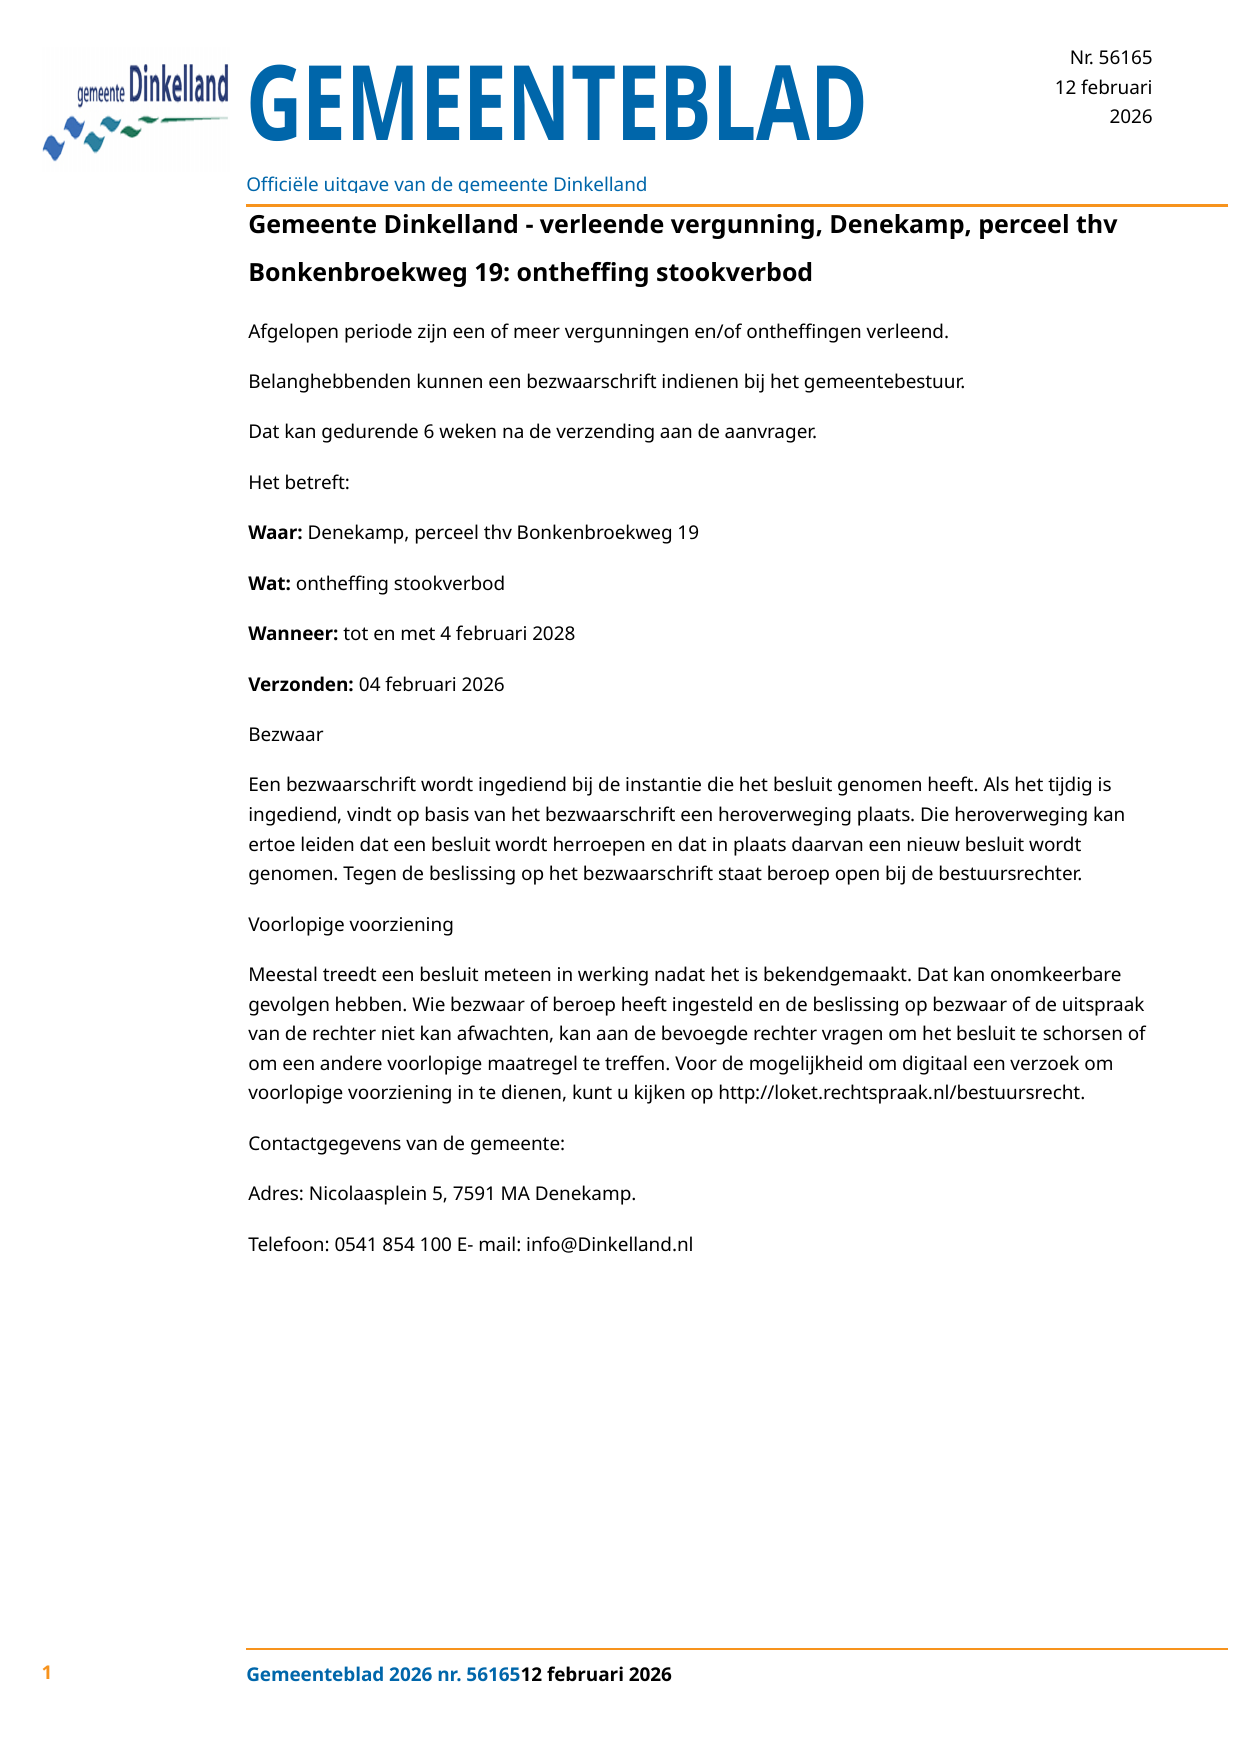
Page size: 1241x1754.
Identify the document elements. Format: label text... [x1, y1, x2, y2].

text Contactgegevens van de gemeente: [248, 1130, 1152, 1156]
text Verzonden: 04 februari 2026 [248, 671, 1152, 697]
text Belanghebbenden kunnen een bezwaarschrift indienen bij het gemeentebestuur. [248, 368, 1152, 394]
text Het betreft: [248, 469, 1152, 495]
text Telefoon: 0541 854 100 E- mail: info@Dinkelland.nl [248, 1231, 1152, 1257]
text Adres: Nicolaasplein 5, 7591 MA Denekamp. [248, 1180, 1152, 1206]
text Voorlopige voorziening [248, 911, 1152, 937]
text Afgelopen periode zijn een of meer vergunningen en/of ontheffingen verleend. [248, 318, 1152, 344]
text Wat: ontheffing stookverbod [248, 570, 1152, 596]
text Waar: Denekamp, perceel thv Bonkenbroekweg 19 [248, 519, 1152, 545]
text Meestal treedt een besluit meteen in werking nadat het is bekendgemaakt. Dat kan onomkeerbare gevolgen hebben. Wie bezwaar of beroep heeft ingesteld en de beslissing op bezwaar of de uitspraak van de rechter niet kan afwachten, kan aan de bevoegde rechter vragen om het besluit te schorsen of om een andere voorlopige maatregel te treffen. Voor de mogelijkheid om digitaal een verzoek om voorlopige voorziening in te dienen, kunt u kijken op http://loket.rechtspraak.nl/bestuursrecht. [248, 961, 1152, 1105]
text Bezwaar [248, 721, 1152, 747]
text Een bezwaarschrift wordt ingediend bij de instantie die het besluit genomen heeft. Als het tijdig is ingediend, vindt op basis van het bezwaarschrift een heroverweging plaats. Die heroverweging kan ertoe leiden dat een besluit wordt herroepen en dat in plaats daarvan een nieuw besluit wordt genomen. Tegen de beslissing op het bezwaarschrift staat beroep open bij de bestuursrechter. [248, 772, 1152, 886]
text Gemeente Dinkelland - verleende vergunning, Denekamp, perceel thv Bonkenbroekweg 19: ontheffing stookverbod [248, 207, 1152, 288]
text Dat kan gedurende 6 weken na de verzending aan de aanvrager. [248, 419, 1152, 444]
text Wanneer: tot en met 4 februari 2028 [248, 620, 1152, 646]
picture [41, 47, 231, 172]
